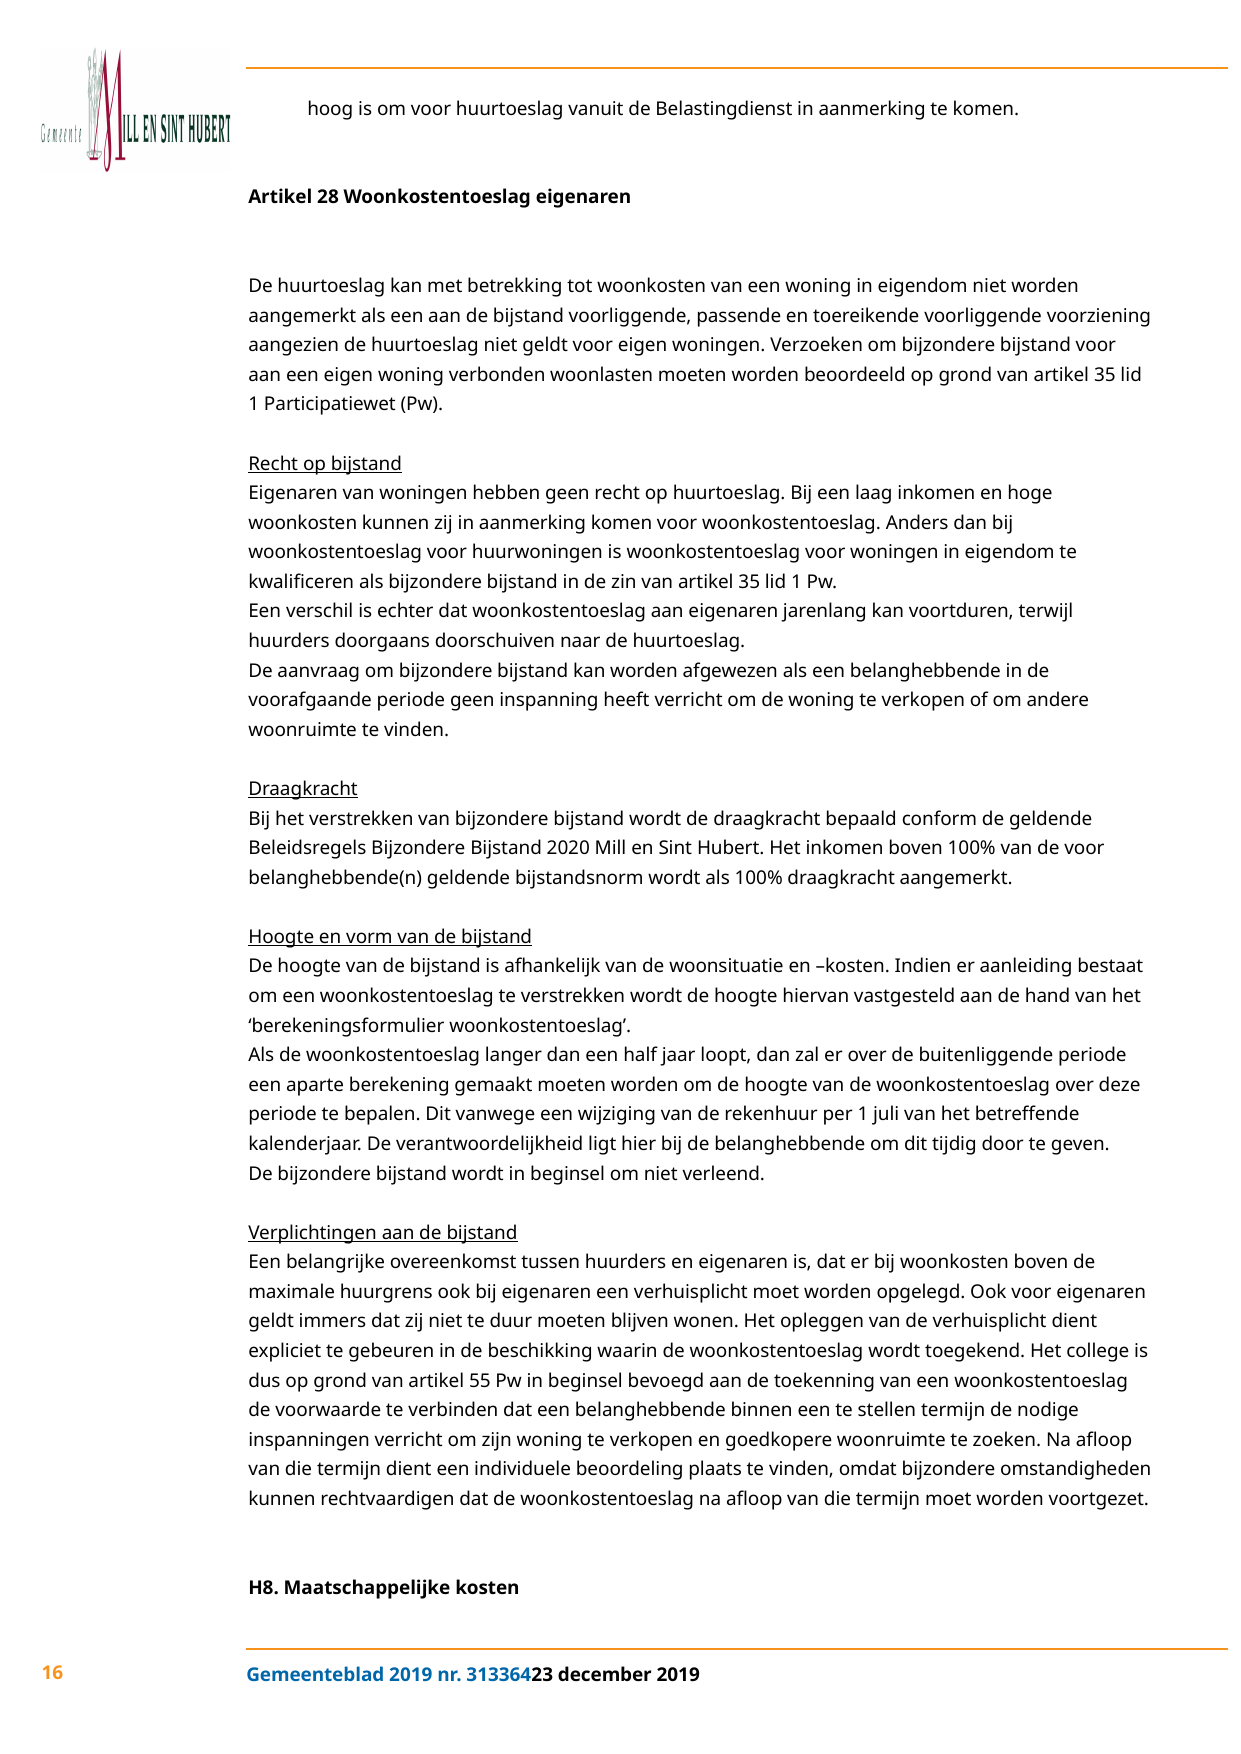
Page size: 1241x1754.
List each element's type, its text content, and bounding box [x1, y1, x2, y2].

text De hoogte van de bijstand is afhankelijk van de woonsituatie en –kosten. Indien er aanleiding bestaat om een woonkostentoeslag te verstrekken wordt de hoogte hiervan vastgesteld aan de hand van het ‘berekeningsformulier woonkostentoeslag’. [248, 953, 1152, 1038]
text De bijzondere bijstand wordt in beginsel om niet verleend. [248, 1160, 1152, 1186]
text Bij het verstrekken van bijzondere bijstand wordt de draagkracht bepaald conform de geldende Beleidsregels Bijzondere Bijstand 2020 Mill en Sint Hubert. Het inkomen boven 100% van de voor belanghebbende(n) geldende bijstandsnorm wordt als 100% draagkracht aangemerkt. [248, 805, 1152, 890]
text De aanvraag om bijzondere bijstand kan worden afgewezen als een belanghebbende in de voorafgaande periode geen inspanning heeft verricht om de woning te verkopen of om andere woonruimte te vinden. [248, 657, 1152, 742]
text Eigenaren van woningen hebben geen recht op huurtoeslag. Bij een laag inkomen en hoge woonkosten kunnen zij in aanmerking komen voor woonkostentoeslag. Anders dan bij woonkostentoeslag voor huurwoningen is woonkostentoeslag voor woningen in eigendom te kwalificeren als bijzondere bijstand in de zin van artikel 35 lid 1 Pw. [248, 479, 1152, 594]
text Draagkracht [248, 775, 1152, 801]
text Recht op bijstand [248, 450, 1152, 476]
text De huurtoeslag kan met betrekking tot woonkosten van een woning in eigendom niet worden aangemerkt als een aan de bijstand voorliggende, passende en toereikende voorliggende voorziening aangezien de huurtoeslag niet geldt voor eigen woningen. Verzoeken om bijzondere bijstand voor aan een eigen woning verbonden woonlasten moeten worden beoordeeld op grond van artikel 35 lid 1 Participatiewet (Pw). [248, 272, 1152, 416]
text Als de woonkostentoeslag langer dan een half jaar loopt, dan zal er over de buitenliggende periode een aparte berekening gemaakt moeten worden om de hoogte van de woonkostentoeslag over deze periode te bepalen. Dit vanwege een wijziging van de rekenhuur per 1 juli van het betreffende kalenderjaar. De verantwoordelijkheid ligt hier bij de belanghebbende om dit tijdig door te geven. [248, 1041, 1152, 1156]
text Een belangrijke overeenkomst tussen huurders en eigenaren is, dat er bij woonkosten boven de maximale huurgrens ook bij eigenaren een verhuisplicht moet worden opgelegd. Ook voor eigenaren geldt immers dat zij niet te duur moeten blijven wonen. Het opleggen van de verhuisplicht dient expliciet te gebeuren in de beschikking waarin de woonkostentoeslag wordt toegekend. Het college is dus op grond van artikel 55 Pw in beginsel bevoegd aan de toekenning van een woonkostentoeslag de voorwaarde te verbinden dat een belanghebbende binnen een te stellen termijn de nodige inspanningen verricht om zijn woning te verkopen en goedkopere woonruimte te zoeken. Na afloop van die termijn dient een individuele beoordeling plaats te vinden, omdat bijzondere omstandigheden kunnen rechtvaardigen dat de woonkostentoeslag na afloop van die termijn moet worden voortgezet. [248, 1248, 1152, 1511]
picture [41, 47, 231, 172]
text Verplichtingen aan de bijstand [248, 1219, 1152, 1245]
text Hoogte en vorm van de bijstand [248, 923, 1152, 949]
text Een verschil is echter dat woonkostentoeslag aan eigenaren jarenlang kan voortduren, terwijl huurders doorgaans doorschuiven naar de huurtoeslag. [248, 598, 1152, 653]
text Artikel 28 Woonkostentoeslag eigenaren [248, 183, 1152, 209]
text H8. Maatschappelijke kosten [248, 1574, 1152, 1600]
list hoog is om voor huurtoeslag vanuit de Belastingdienst in aanmerking te komen. [248, 95, 1152, 121]
